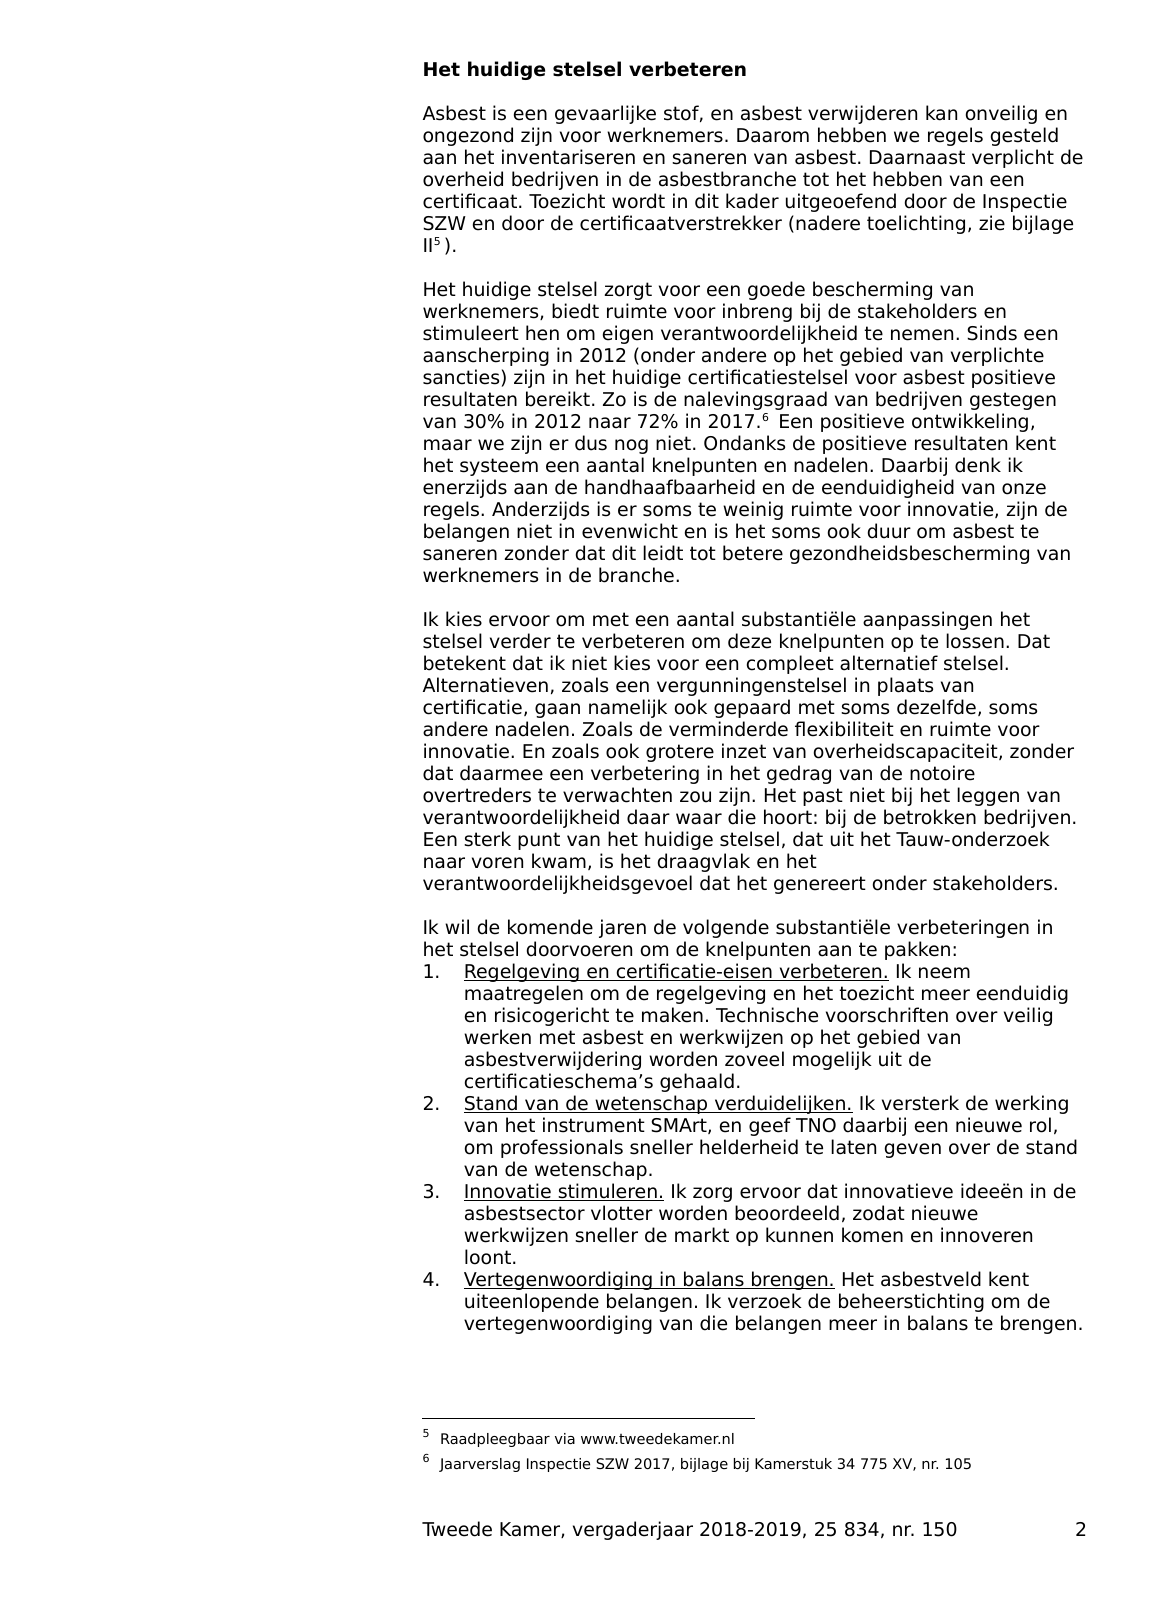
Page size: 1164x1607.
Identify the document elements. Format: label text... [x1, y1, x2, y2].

text Het huidige stelsel zorgt voor een goede bescherming van werknemers, biedt ruimte voor inbreng bij de stakeholders en stimuleert hen om eigen verantwoordelijkheid te nemen. Sinds een aanscherping in 2012 (onder andere op het gebied van verplichte sancties) zijn in het huidige certificatiestelsel voor asbest positieve resultaten bereikt. Zo is de nalevingsgraad van bedrijven gestegen van 30% in 2012 naar 72% in 2017. Een positieve ontwikkeling, maar we zijn er dus nog niet. Ondanks de positieve resultaten kent het systeem een aantal knelpunten en nadelen. Daarbij denk ik enerzijds aan de handhaafbaarheid en de eenduidigheid van onze regels. Anderzijds is er soms te weinig ruimte voor innovatie, zijn de belangen niet in evenwicht en is het soms ook duur om asbest te saneren zonder dat dit leidt tot betere gezondheidsbescherming van werknemers in de branche. [422, 279, 1087, 587]
subtitle Het huidige stelsel verbeteren [422, 59, 1087, 81]
text 4. Vertegenwoordiging in balans brengen. Het asbestveld kent uiteenlopende belangen. Ik verzoek de beheerstichting om de vertegenwoordiging van die belangen meer in balans te brengen. [422, 1269, 1087, 1335]
text Asbest is een gevaarlijke stof, en asbest verwijderen kan onveilig en ongezond zijn voor werknemers. Daarom hebben we regels gesteld aan het inventariseren en saneren van asbest. Daarnaast verplicht de overheid bedrijven in de asbestbranche tot het hebben van een certificaat. Toezicht wordt in dit kader uitgeoefend door de Inspectie SZW en door de certificaatverstrekker (nadere toelichting, zie bijlage II). [422, 103, 1087, 257]
text Raadpleegbaar via www.tweedekamer.nl [422, 1427, 1087, 1449]
text Jaarverslag Inspectie SZW 2017, bijlage bij Kamerstuk 34 775 XV, nr. 105 [422, 1452, 1087, 1474]
text Ik wil de komende jaren de volgende substantiële verbeteringen in het stelsel doorvoeren om de knelpunten aan te pakken: [422, 917, 1087, 961]
text Ik kies ervoor om met een aantal substantiële aanpassingen het stelsel verder te verbeteren om deze knelpunten op te lossen. Dat betekent dat ik niet kies voor een compleet alternatief stelsel. Alternatieven, zoals een vergunningenstelsel in plaats van certificatie, gaan namelijk ook gepaard met soms dezelfde, soms andere nadelen. Zoals de verminderde flexibiliteit en ruimte voor innovatie. En zoals ook grotere inzet van overheidscapaciteit, zonder dat daarmee een verbetering in het gedrag van de notoire overtreders te verwachten zou zijn. Het past niet bij het leggen van verantwoordelijkheid daar waar die hoort: bij de betrokken bedrijven. Een sterk punt van het huidige stelsel, dat uit het Tauw-onderzoek naar voren kwam, is het draagvlak en het verantwoordelijkheidsgevoel dat het genereert onder stakeholders. [422, 609, 1087, 895]
text 2. Stand van de wetenschap verduidelijken. Ik versterk de werking van het instrument SMArt, en geef TNO daarbij een nieuwe rol, om professionals sneller helderheid te laten geven over de stand van de wetenschap. [422, 1093, 1087, 1181]
text 1. Regelgeving en certificatie-eisen verbeteren. Ik neem maatregelen om de regelgeving en het toezicht meer eenduidig en risicogericht te maken. Technische voorschriften over veilig werken met asbest en werkwijzen op het gebied van asbestverwijdering worden zoveel mogelijk uit de certificatieschema’s gehaald. [422, 961, 1087, 1093]
text 3. Innovatie stimuleren. Ik zorg ervoor dat innovatieve ideeën in de asbestsector vlotter worden beoordeeld, zodat nieuwe werkwijzen sneller de markt op kunnen komen en innoveren loont. [422, 1181, 1087, 1269]
